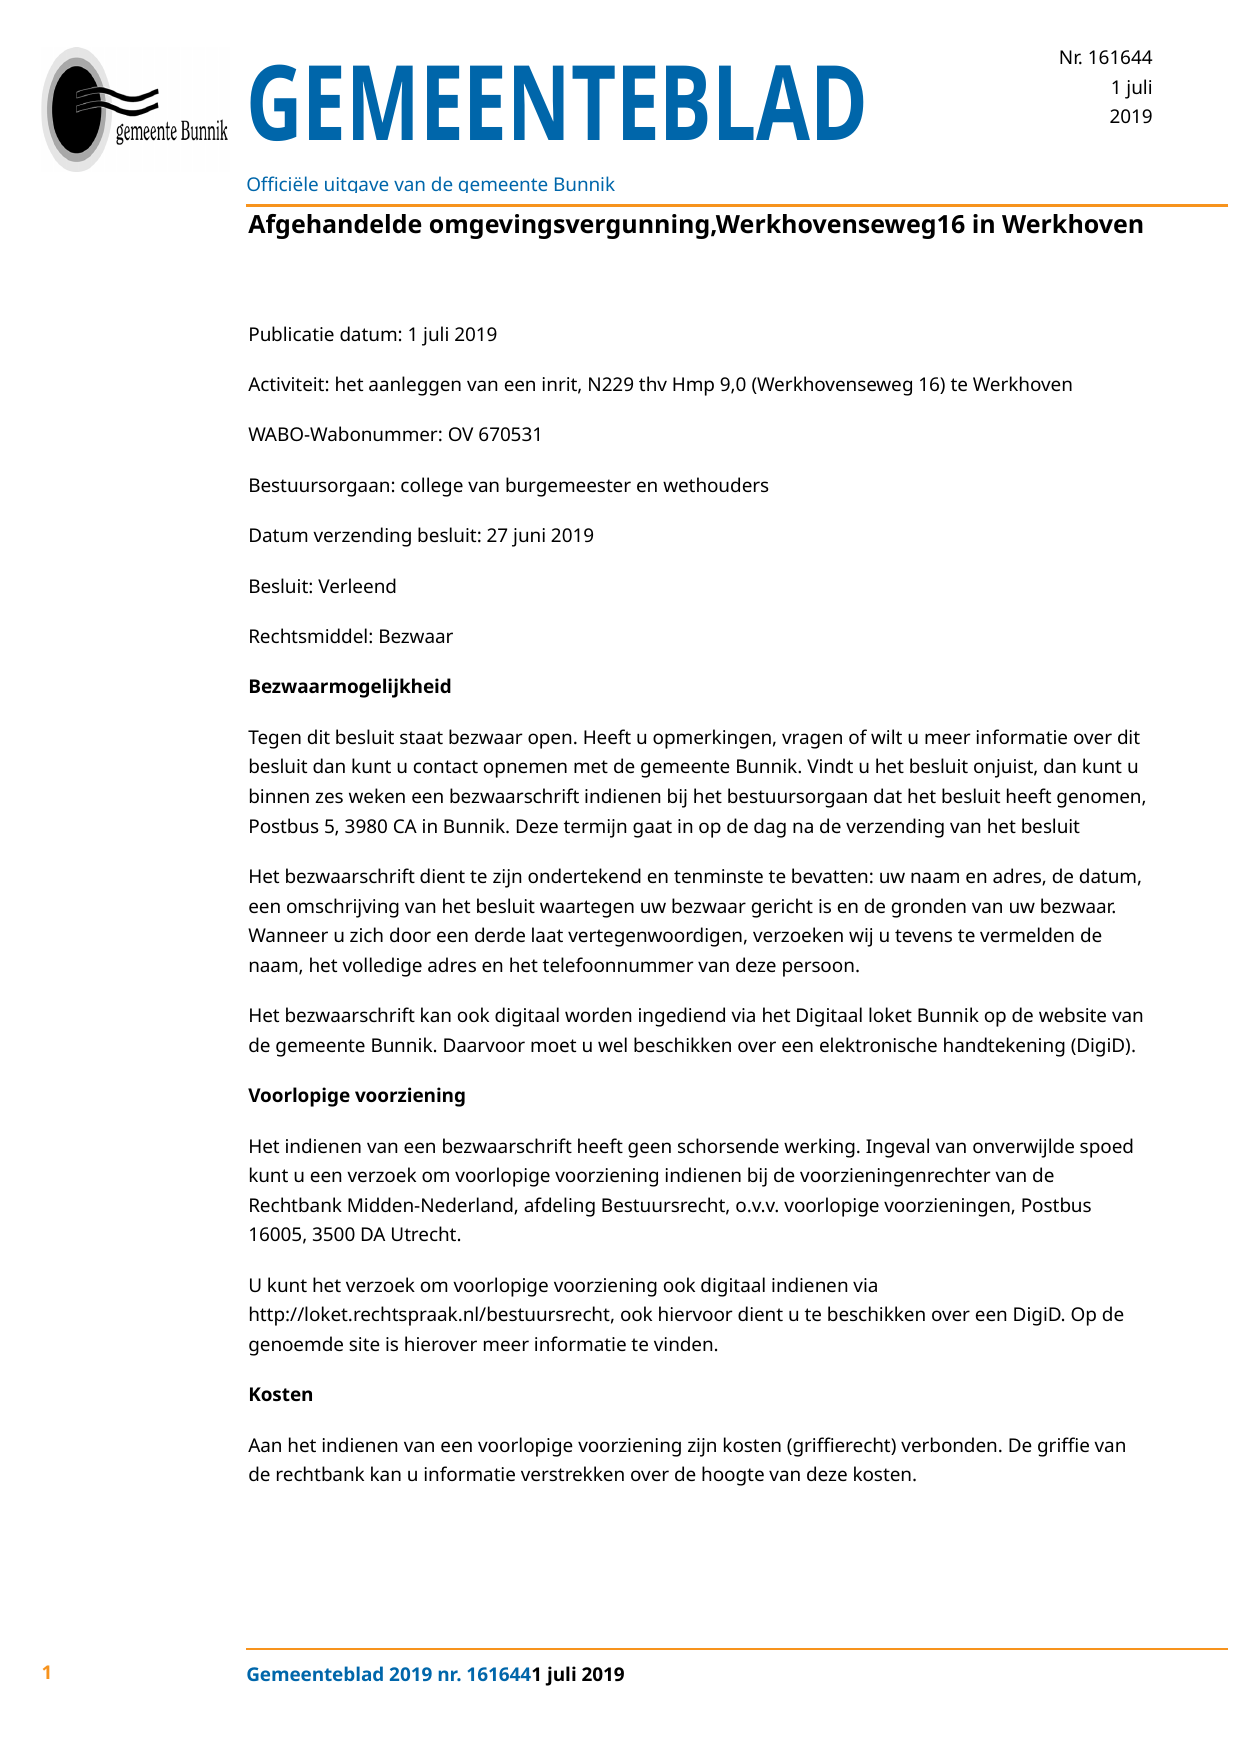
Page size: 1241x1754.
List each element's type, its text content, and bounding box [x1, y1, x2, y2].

text Publicatie datum: 1 juli 2019 [248, 321, 1152, 346]
text Datum verzending besluit: 27 juni 2019 [248, 522, 1152, 548]
text Aan het indienen van een voorlopige voorziening zijn kosten (griffierecht) verbonden. De griffie van de rechtbank kan u informatie verstrekken over de hoogte van deze kosten. [248, 1432, 1152, 1487]
text Voorlopige voorziening [248, 1082, 1152, 1108]
text Het indienen van een bezwaarschrift heeft geen schorsende werking. Ingeval van onverwijlde spoed kunt u een verzoek om voorlopige voorziening indienen bij de voorzieningenrechter van de Rechtbank Midden-Nederland, afdeling Bestuursrecht, o.v.v. voorlopige voorzieningen, Postbus 16005, 3500 DA Utrecht. [248, 1133, 1152, 1247]
text Besluit: Verleend [248, 573, 1152, 598]
text Activiteit: het aanleggen van een inrit, N229 thv Hmp 9,0 (Werkhovenseweg 16) te Werkhoven [248, 371, 1152, 397]
text Het bezwaarschrift dient te zijn ondertekend en tenminste te bevatten: uw naam en adres, de datum, een omschrijving van het besluit waartegen uw bezwaar gericht is en de gronden van uw bezwaar. Wanneer u zich door een derde laat vertegenwoordigen, verzoeken wij u tevens te vermelden de naam, het volledige adres en het telefoonnummer van deze persoon. [248, 863, 1152, 978]
text Rechtsmiddel: Bezwaar [248, 623, 1152, 649]
text Kosten [248, 1382, 1152, 1407]
text Bezwaarmogelijkheid [248, 674, 1152, 699]
text Bestuursorgaan: college van burgemeester en wethouders [248, 472, 1152, 498]
picture [41, 47, 231, 172]
text Tegen dit besluit staat bezwaar open. Heeft u opmerkingen, vragen of wilt u meer informatie over dit besluit dan kunt u contact opnemen met de gemeente Bunnik. Vindt u het besluit onjuist, dan kunt u binnen zes weken een bezwaarschrift indienen bij het bestuursorgaan dat het besluit heeft genomen, Postbus 5, 3980 CA in Bunnik. Deze termijn gaat in op de dag na de verzending van het besluit [248, 724, 1152, 838]
text U kunt het verzoek om voorlopige voorziening ook digitaal indienen via http://loket.rechtspraak.nl/bestuursrecht, ook hiervoor dient u te beschikken over een DigiD. Op de genoemde site is hierover meer informatie te vinden. [248, 1272, 1152, 1357]
text WABO-Wabonummer: OV 670531 [248, 422, 1152, 447]
text Afgehandelde omgevingsvergunning,Werkhovenseweg16 in Werkhoven [248, 207, 1152, 241]
text Het bezwaarschrift kan ook digitaal worden ingediend via het Digitaal loket Bunnik op de website van de gemeente Bunnik. Daarvoor moet u wel beschikken over een elektronische handtekening (DigiD). [248, 1002, 1152, 1058]
